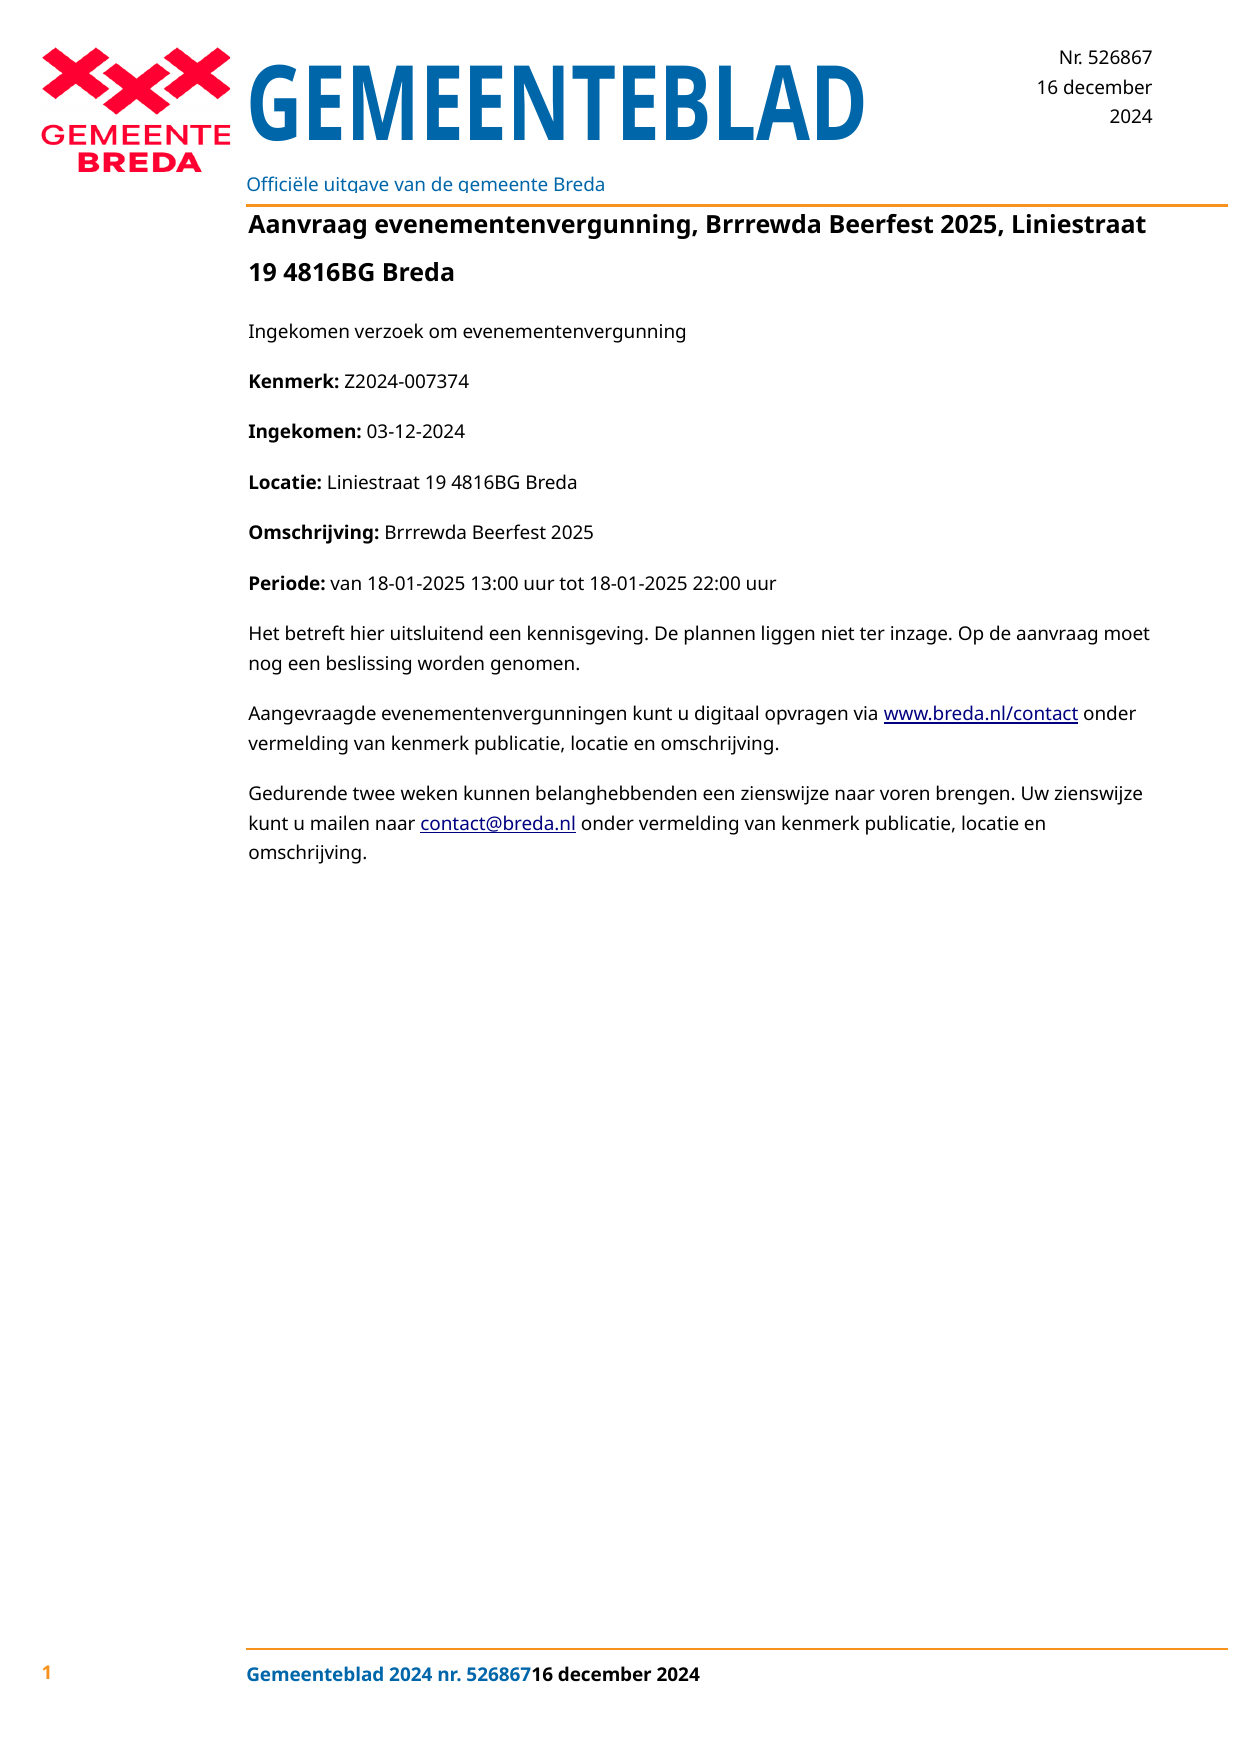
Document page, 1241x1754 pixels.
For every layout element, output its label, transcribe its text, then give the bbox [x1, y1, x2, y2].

text Ingekomen: 03-12-2024 [248, 419, 1152, 444]
text Locatie: Liniestraat 19 4816BG Breda [248, 469, 1152, 495]
text Kenmerk: Z2024-007374 [248, 368, 1152, 394]
text Periode: van 18-01-2025 13:00 uur tot 18-01-2025 22:00 uur [248, 570, 1152, 596]
text Ingekomen verzoek om evenementenvergunning [248, 318, 1152, 344]
text Aangevraagde evenementenvergunningen kunt u digitaal opvragen via www.breda.nl/contact onder vermelding van kenmerk publicatie, locatie en omschrijving. [248, 700, 1152, 756]
picture [41, 47, 231, 172]
text Gedurende twee weken kunnen belanghebbenden een zienswijze naar voren brengen. Uw zienswijze kunt u mailen naar contact@breda.nl onder vermelding van kenmerk publicatie, locatie en omschrijving. [248, 780, 1152, 865]
text Omschrijving: Brrrewda Beerfest 2025 [248, 519, 1152, 545]
text Het betreft hier uitsluitend een kennisgeving. De plannen liggen niet ter inzage. Op de aanvraag moet nog een beslissing worden genomen. [248, 620, 1152, 676]
text Aanvraag evenementenvergunning, Brrrewda Beerfest 2025, Liniestraat 19 4816BG Breda [248, 207, 1152, 288]
